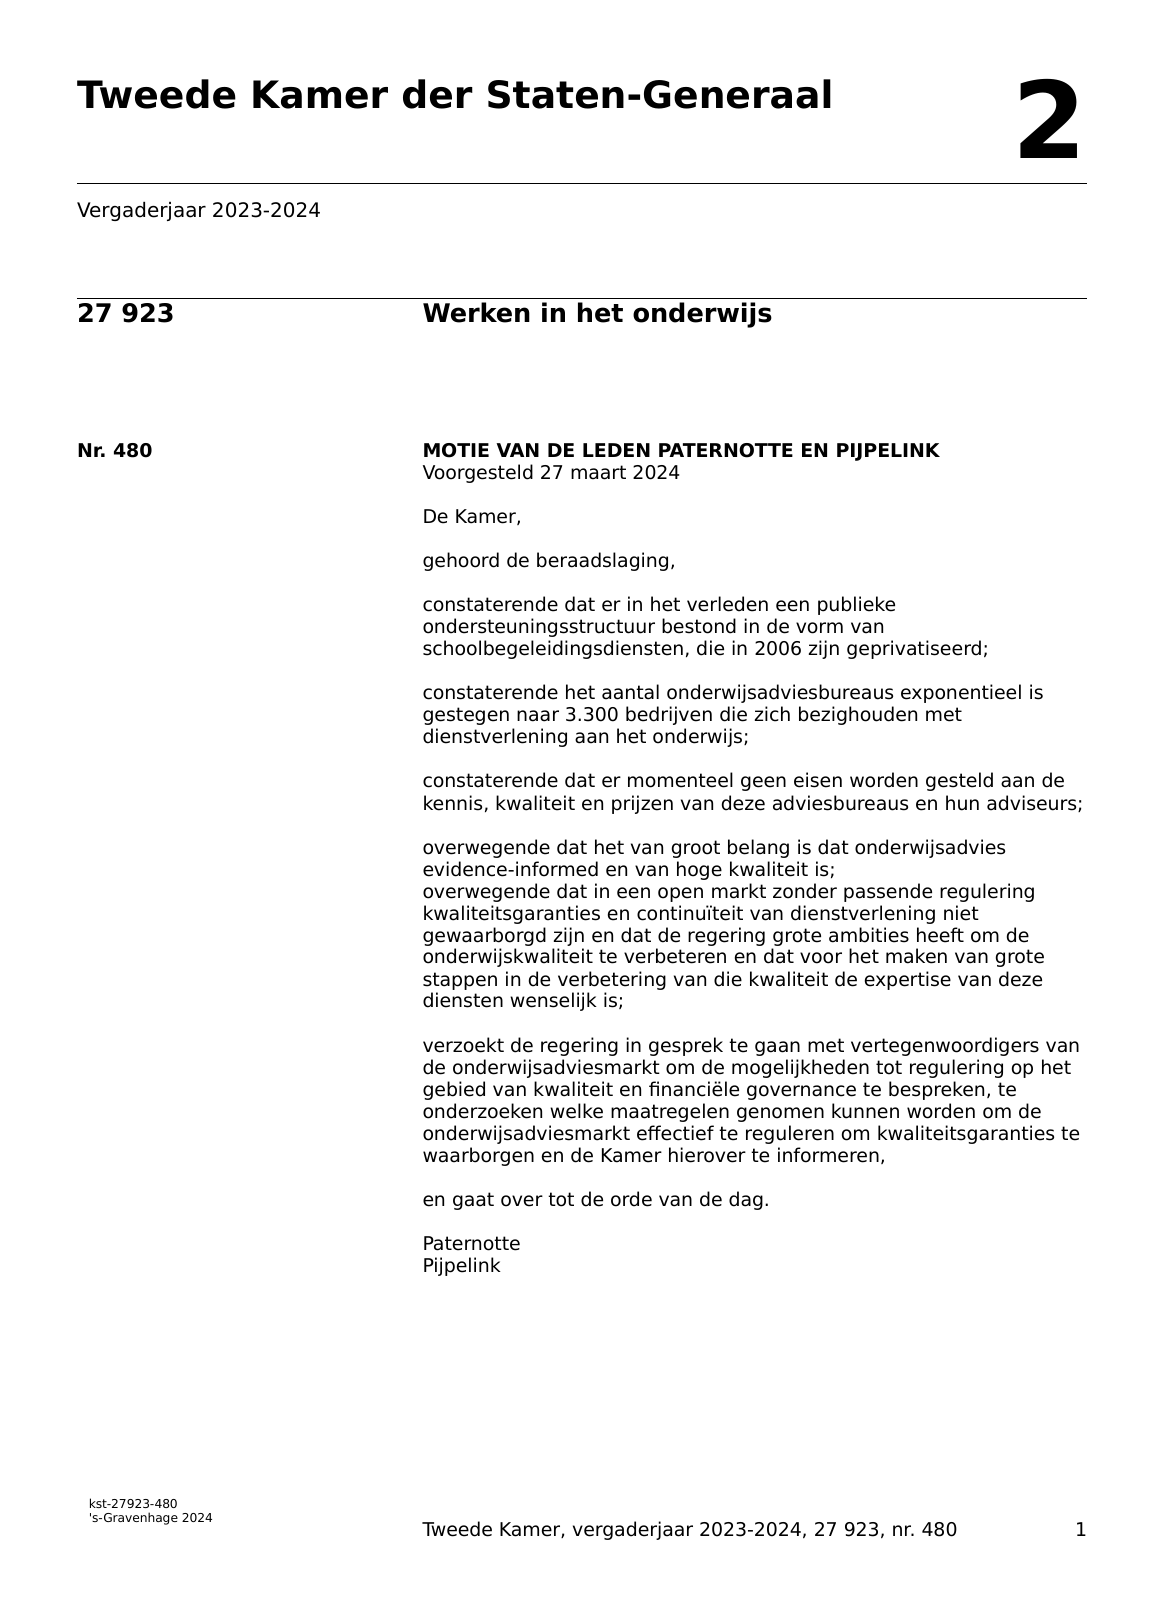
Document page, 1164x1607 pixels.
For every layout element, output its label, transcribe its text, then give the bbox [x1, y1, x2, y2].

text Paternotte [422, 1233, 1087, 1255]
text kst-27923-480 [88, 1497, 323, 1511]
table_cell Vergaderjaar 2023-2024 [77, 184, 1087, 298]
text verzoekt de regering in gesprek te gaan met vertegenwoordigers van de onderwijsadviesmarkt om de mogelijkheden tot regulering op het gebied van kwaliteit en financiële governance te bespreken, te onderzoeken welke maatregelen genomen kunnen worden om de onderwijsadviesmarkt effectief te reguleren om kwaliteitsgaranties te waarborgen en de Kamer hierover te informeren, [422, 1034, 1087, 1166]
subtitle 27 923 Werken in het onderwijs [77, 299, 1087, 329]
subtitle Nr. 480 MOTIE VAN DE LEDEN PATERNOTTE EN PIJPELINK [77, 440, 1087, 462]
table_header 2 [886, 59, 1087, 183]
text overwegende dat in een open markt zonder passende regulering kwaliteitsgaranties en continuïteit van dienstverlening niet gewaarborgd zijn en dat de regering grote ambities heeft om de onderwijskwaliteit te verbeteren en dat voor het maken van grote stappen in de verbetering van die kwaliteit de expertise van deze diensten wenselijk is; [422, 881, 1087, 1012]
text gehoord de beraadslaging, [422, 550, 1087, 572]
text Pijpelink [422, 1255, 1087, 1277]
text Voorgesteld 27 maart 2024 [422, 462, 1087, 484]
text constaterende het aantal onderwijsadviesbureaus exponentieel is gestegen naar 3.300 bedrijven die zich bezighouden met dienstverlening aan het onderwijs; [422, 682, 1087, 748]
text constaterende dat er momenteel geen eisen worden gesteld aan de kennis, kwaliteit en prijzen van deze adviesbureaus en hun adviseurs; [422, 770, 1087, 814]
text en gaat over tot de orde van de dag. [422, 1189, 1087, 1211]
text 's-Gravenhage 2024 [88, 1511, 323, 1525]
table_header Tweede Kamer der Staten-Generaal [77, 59, 886, 183]
text De Kamer, [422, 506, 1087, 528]
text constaterende dat er in het verleden een publieke ondersteuningsstructuur bestond in de vorm van schoolbegeleidingsdiensten, die in 2006 zijn geprivatiseerd; [422, 594, 1087, 660]
text overwegende dat het van groot belang is dat onderwijsadvies evidence-informed en van hoge kwaliteit is; [422, 837, 1087, 881]
